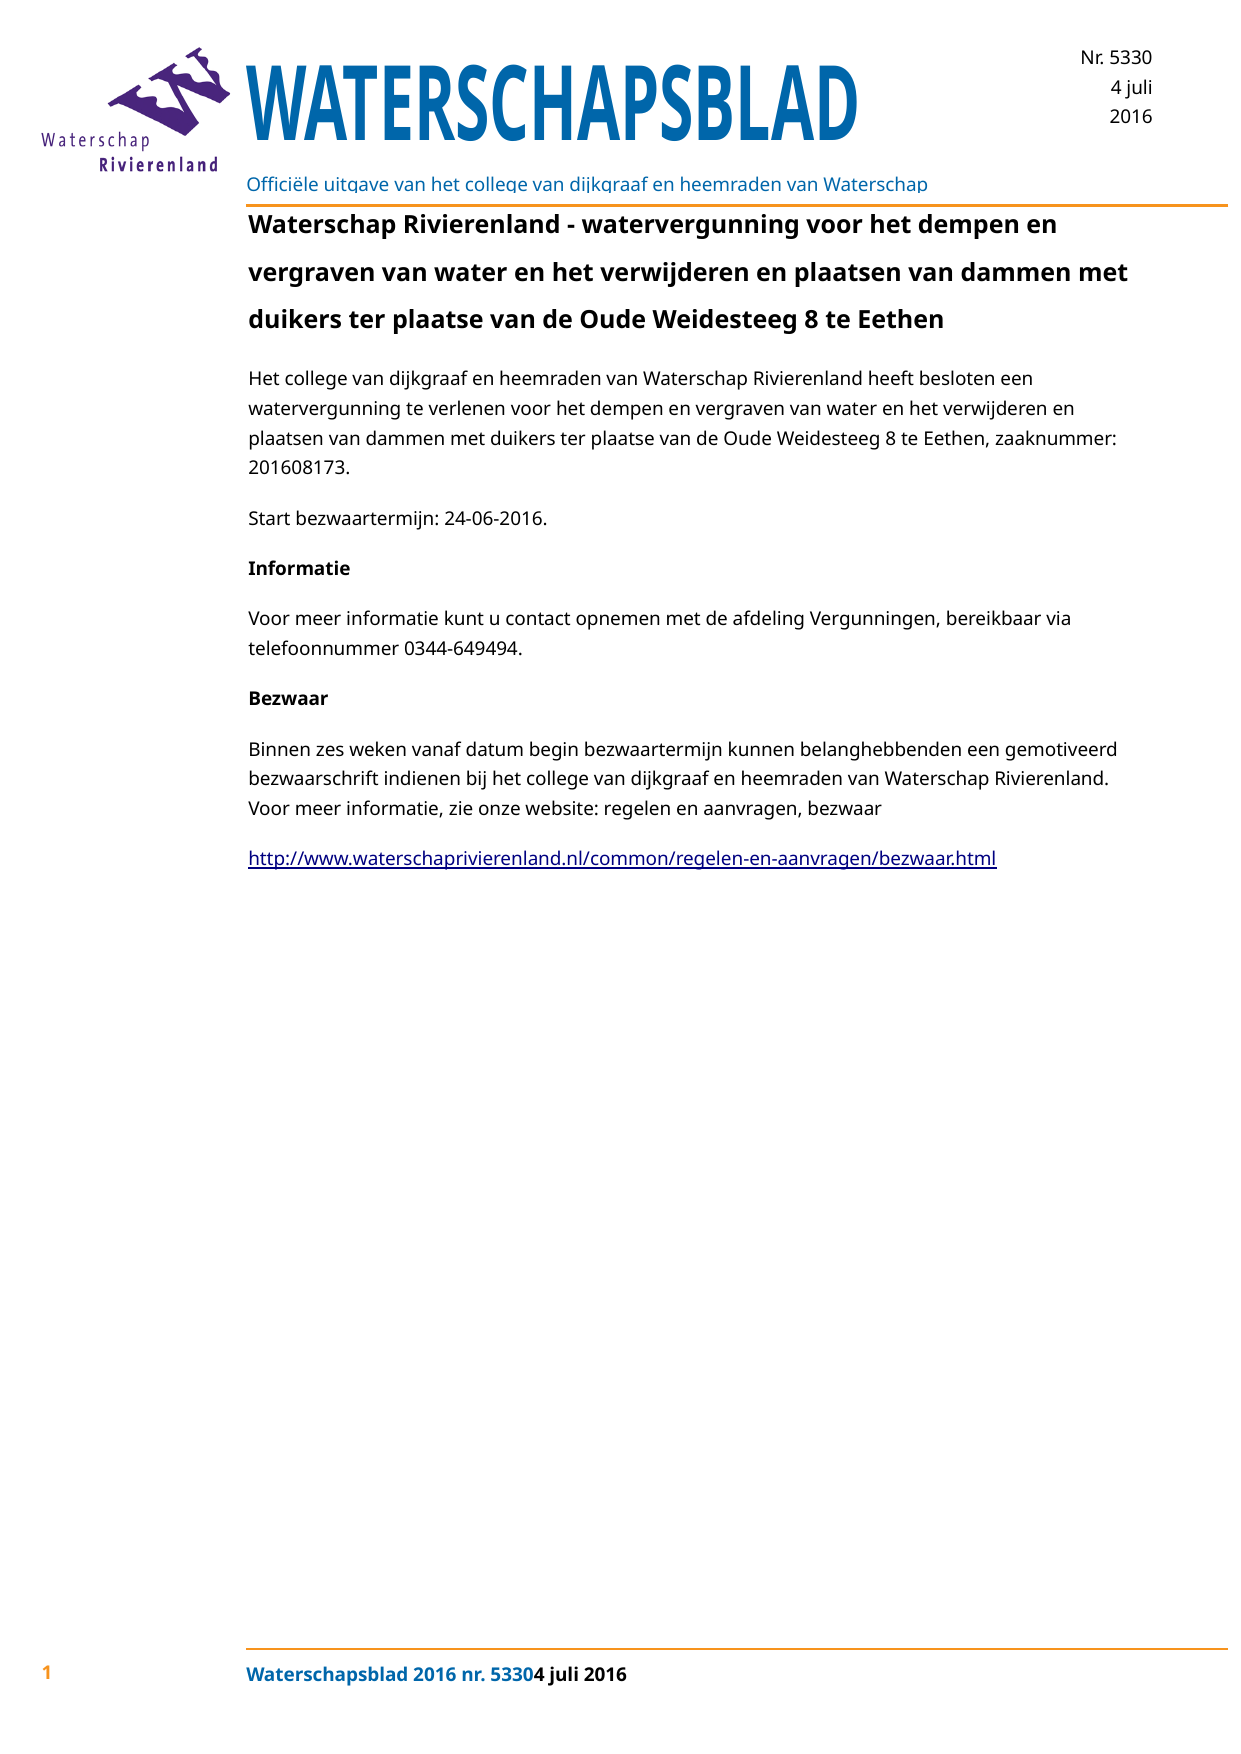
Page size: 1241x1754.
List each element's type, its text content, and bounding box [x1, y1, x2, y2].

text Bezwaar [248, 686, 1152, 711]
text http://www.waterschaprivierenland.nl/common/regelen-en-aanvragen/bezwaar.html [248, 846, 1152, 871]
text Informatie [248, 555, 1152, 581]
text Het college van dijkgraaf en heemraden van Waterschap Rivierenland heeft besloten een watervergunning te verlenen voor het dempen en vergraven van water en het verwijderen en plaatsen van dammen met duikers ter plaatse van de Oude Weidesteeg 8 te Eethen, zaaknummer: 201608173. [248, 366, 1152, 480]
text Binnen zes weken vanaf datum begin bezwaartermijn kunnen belanghebbenden een gemotiveerd bezwaarschrift indienen bij het college van dijkgraaf en heemraden van Waterschap Rivierenland. Voor meer informatie, zie onze website: regelen en aanvragen, bezwaar [248, 736, 1152, 821]
text Start bezwaartermijn: 24-06-2016. [248, 505, 1152, 530]
text Waterschap Rivierenland - watervergunning voor het dempen en vergraven van water en het verwijderen en plaatsen van dammen met duikers ter plaatse van de Oude Weidesteeg 8 te Eethen [248, 207, 1152, 336]
text Voor meer informatie kunt u contact opnemen met de afdeling Vergunningen, bereikbaar via telefoonnummer 0344-649494. [248, 606, 1152, 661]
picture [41, 47, 231, 172]
